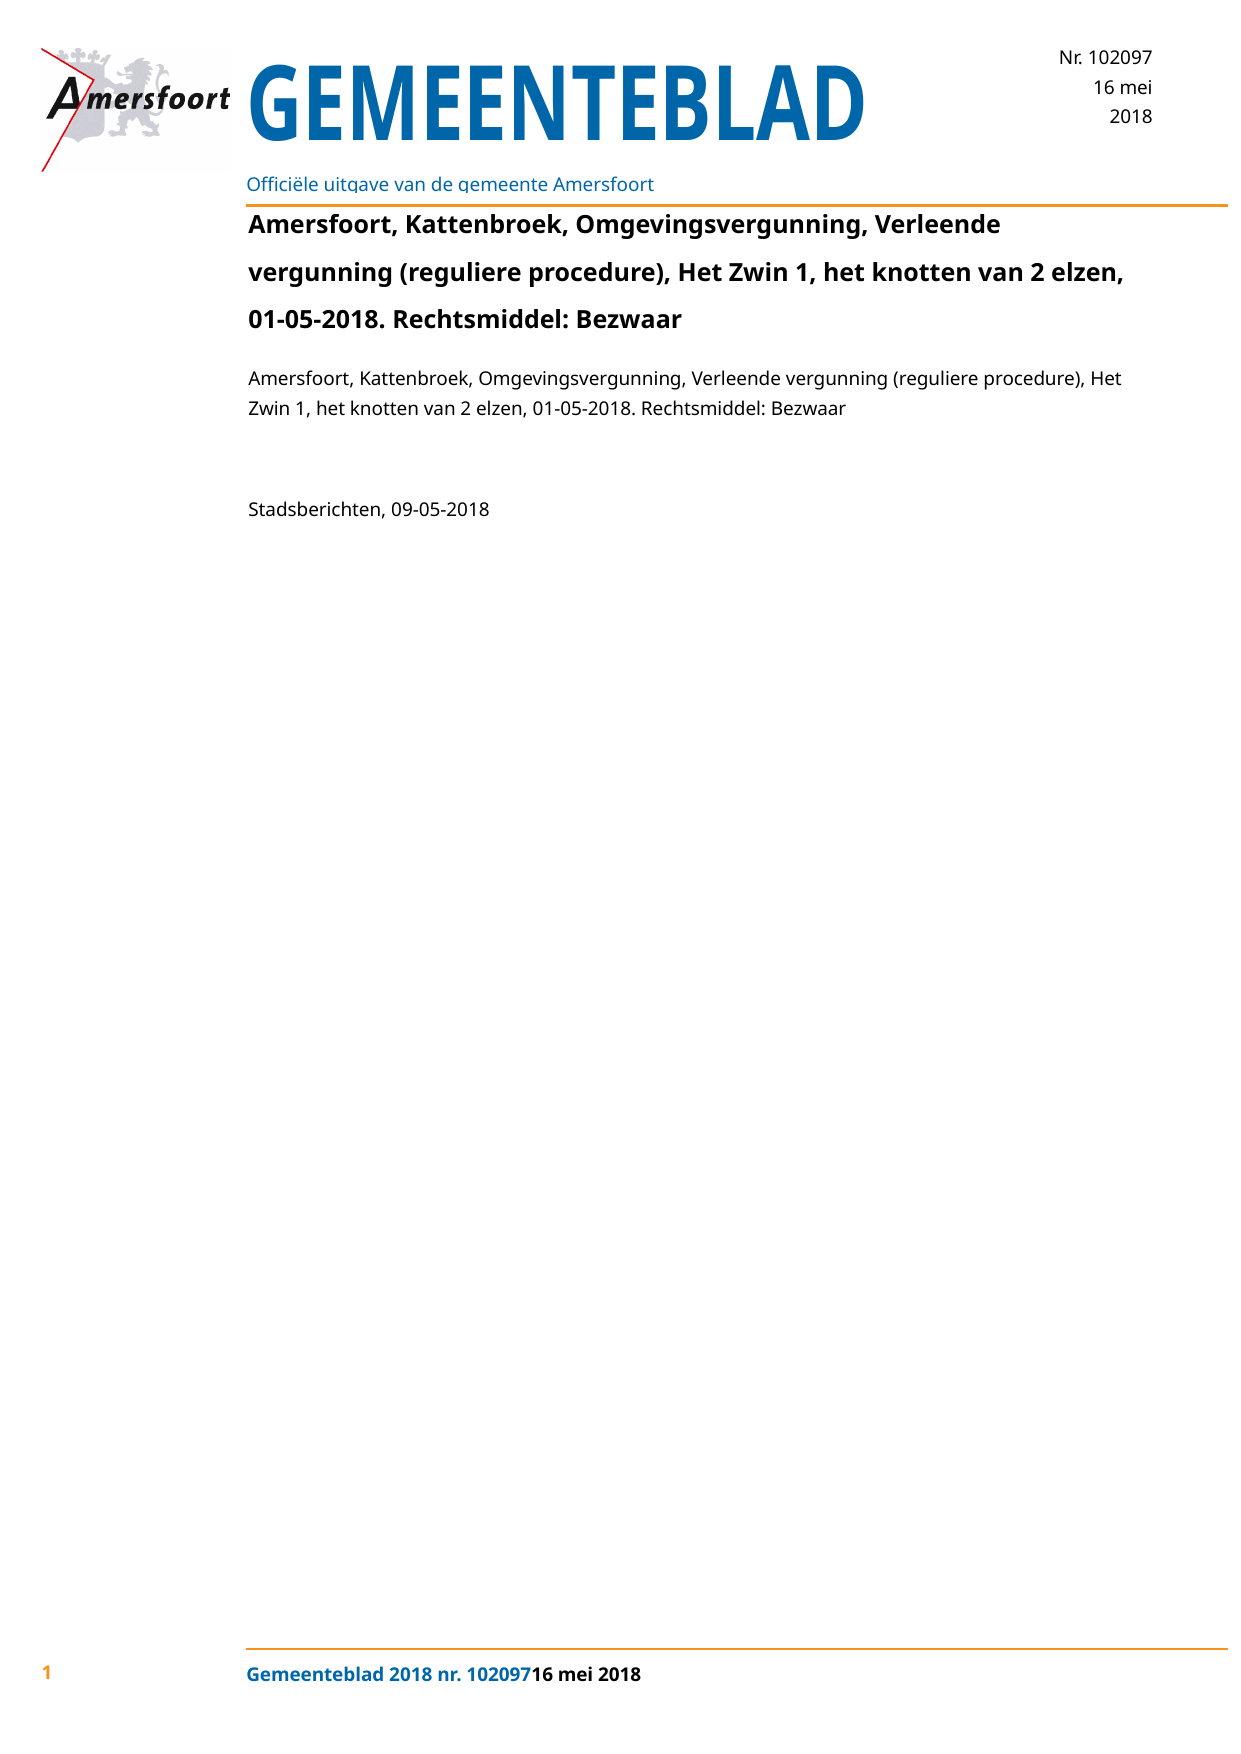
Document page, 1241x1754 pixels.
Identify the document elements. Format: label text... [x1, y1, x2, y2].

picture [41, 47, 231, 172]
text Stadsberichten, 09-05-2018 [248, 496, 1152, 522]
text Amersfoort, Kattenbroek, Omgevingsvergunning, Verleende vergunning (reguliere procedure), Het Zwin 1, het knotten van 2 elzen, 01-05-2018. Rechtsmiddel: Bezwaar [248, 207, 1152, 336]
text Amersfoort, Kattenbroek, Omgevingsvergunning, Verleende vergunning (reguliere procedure), Het Zwin 1, het knotten van 2 elzen, 01-05-2018. Rechtsmiddel: Bezwaar [248, 366, 1152, 421]
